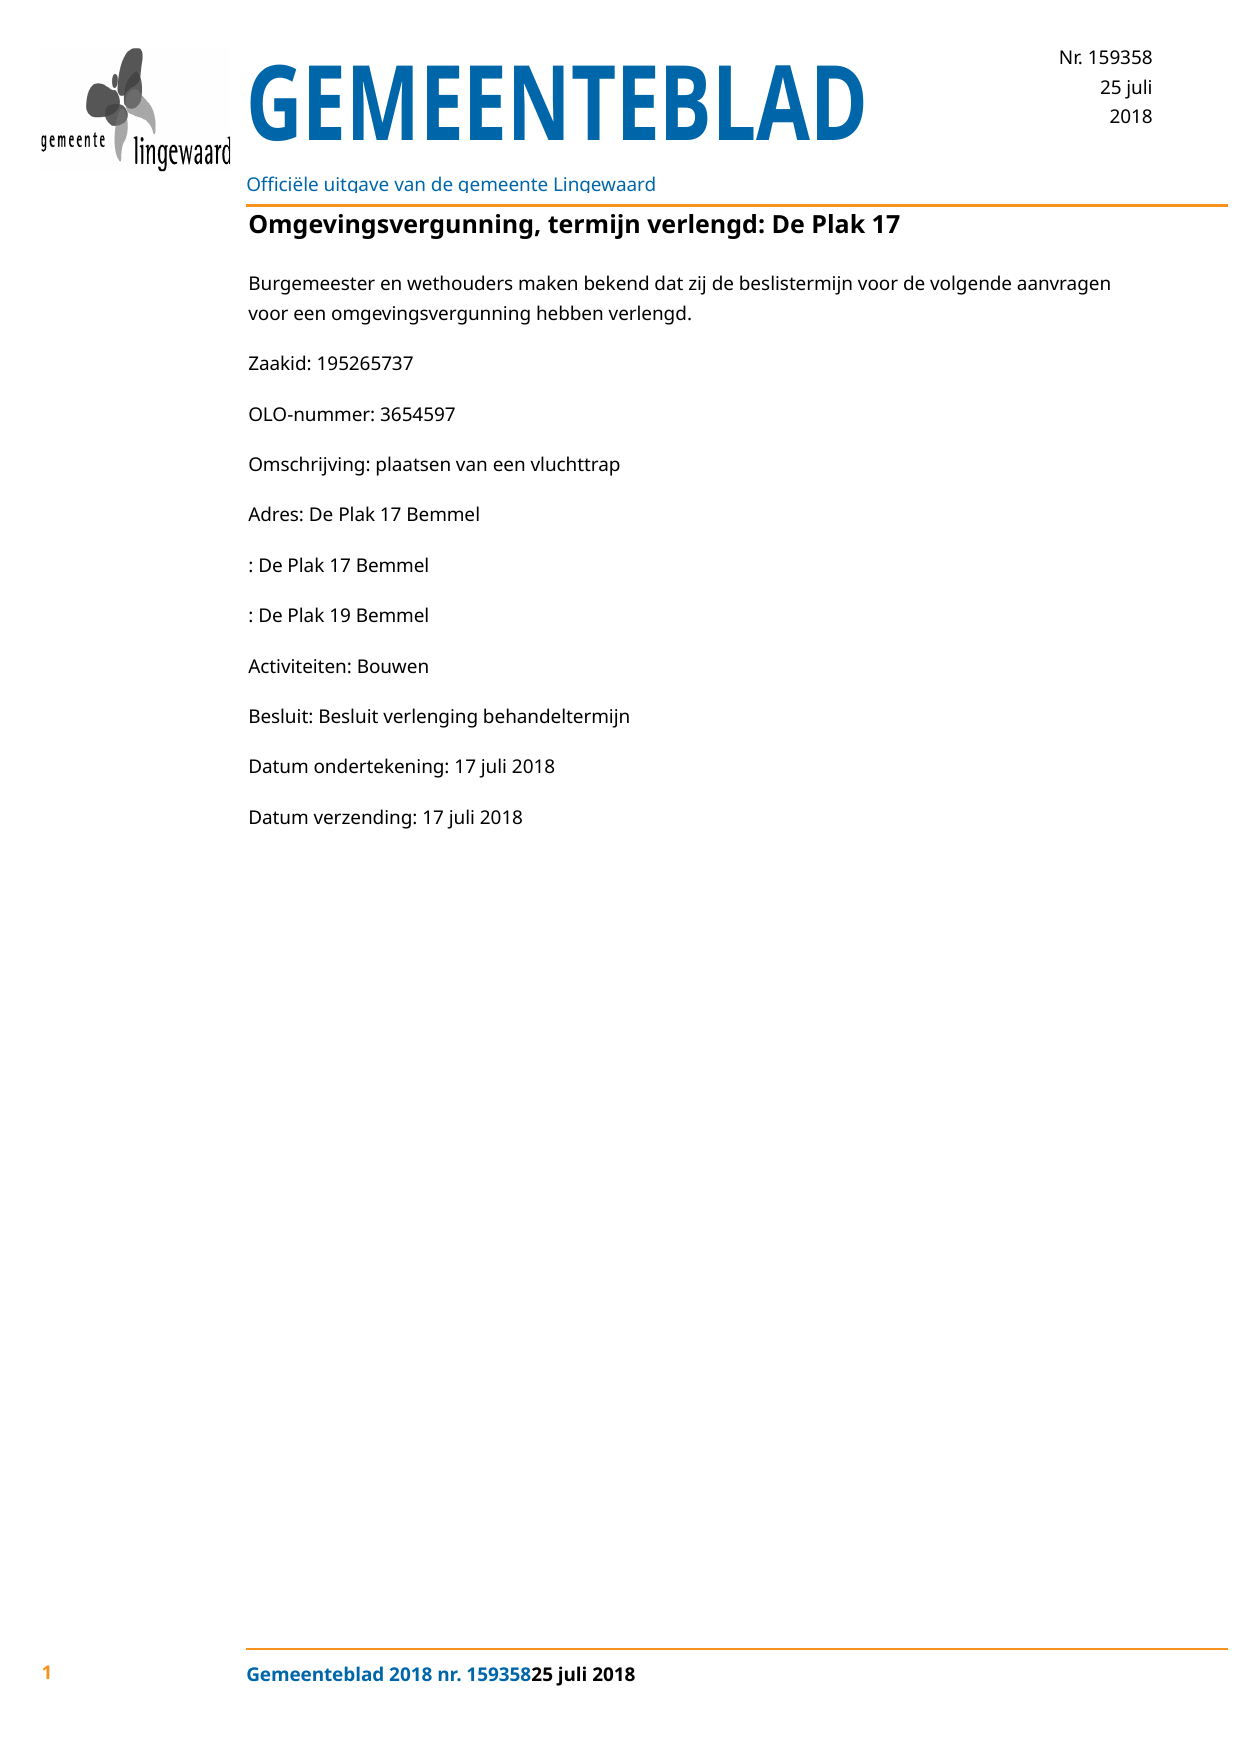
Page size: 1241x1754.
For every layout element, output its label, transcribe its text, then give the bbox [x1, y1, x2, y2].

text Burgemeester en wethouders maken bekend dat zij de beslistermijn voor de volgende aanvragen voor een omgevingsvergunning hebben verlengd. [248, 270, 1152, 326]
text Adres: De Plak 17 Bemmel [248, 502, 1152, 527]
text Activiteiten: Bouwen [248, 653, 1152, 678]
picture [41, 47, 231, 172]
text Omgevingsvergunning, termijn verlengd: De Plak 17 [248, 207, 1152, 241]
text Zaakid: 195265737 [248, 350, 1152, 376]
text Besluit: Besluit verlenging behandeltermijn [248, 703, 1152, 729]
text Omschrijving: plaatsen van een vluchttrap [248, 451, 1152, 477]
text Datum verzending: 17 juli 2018 [248, 804, 1152, 830]
text Datum ondertekening: 17 juli 2018 [248, 754, 1152, 779]
text : De Plak 19 Bemmel [248, 602, 1152, 628]
text OLO-nummer: 3654597 [248, 401, 1152, 426]
text : De Plak 17 Bemmel [248, 552, 1152, 578]
